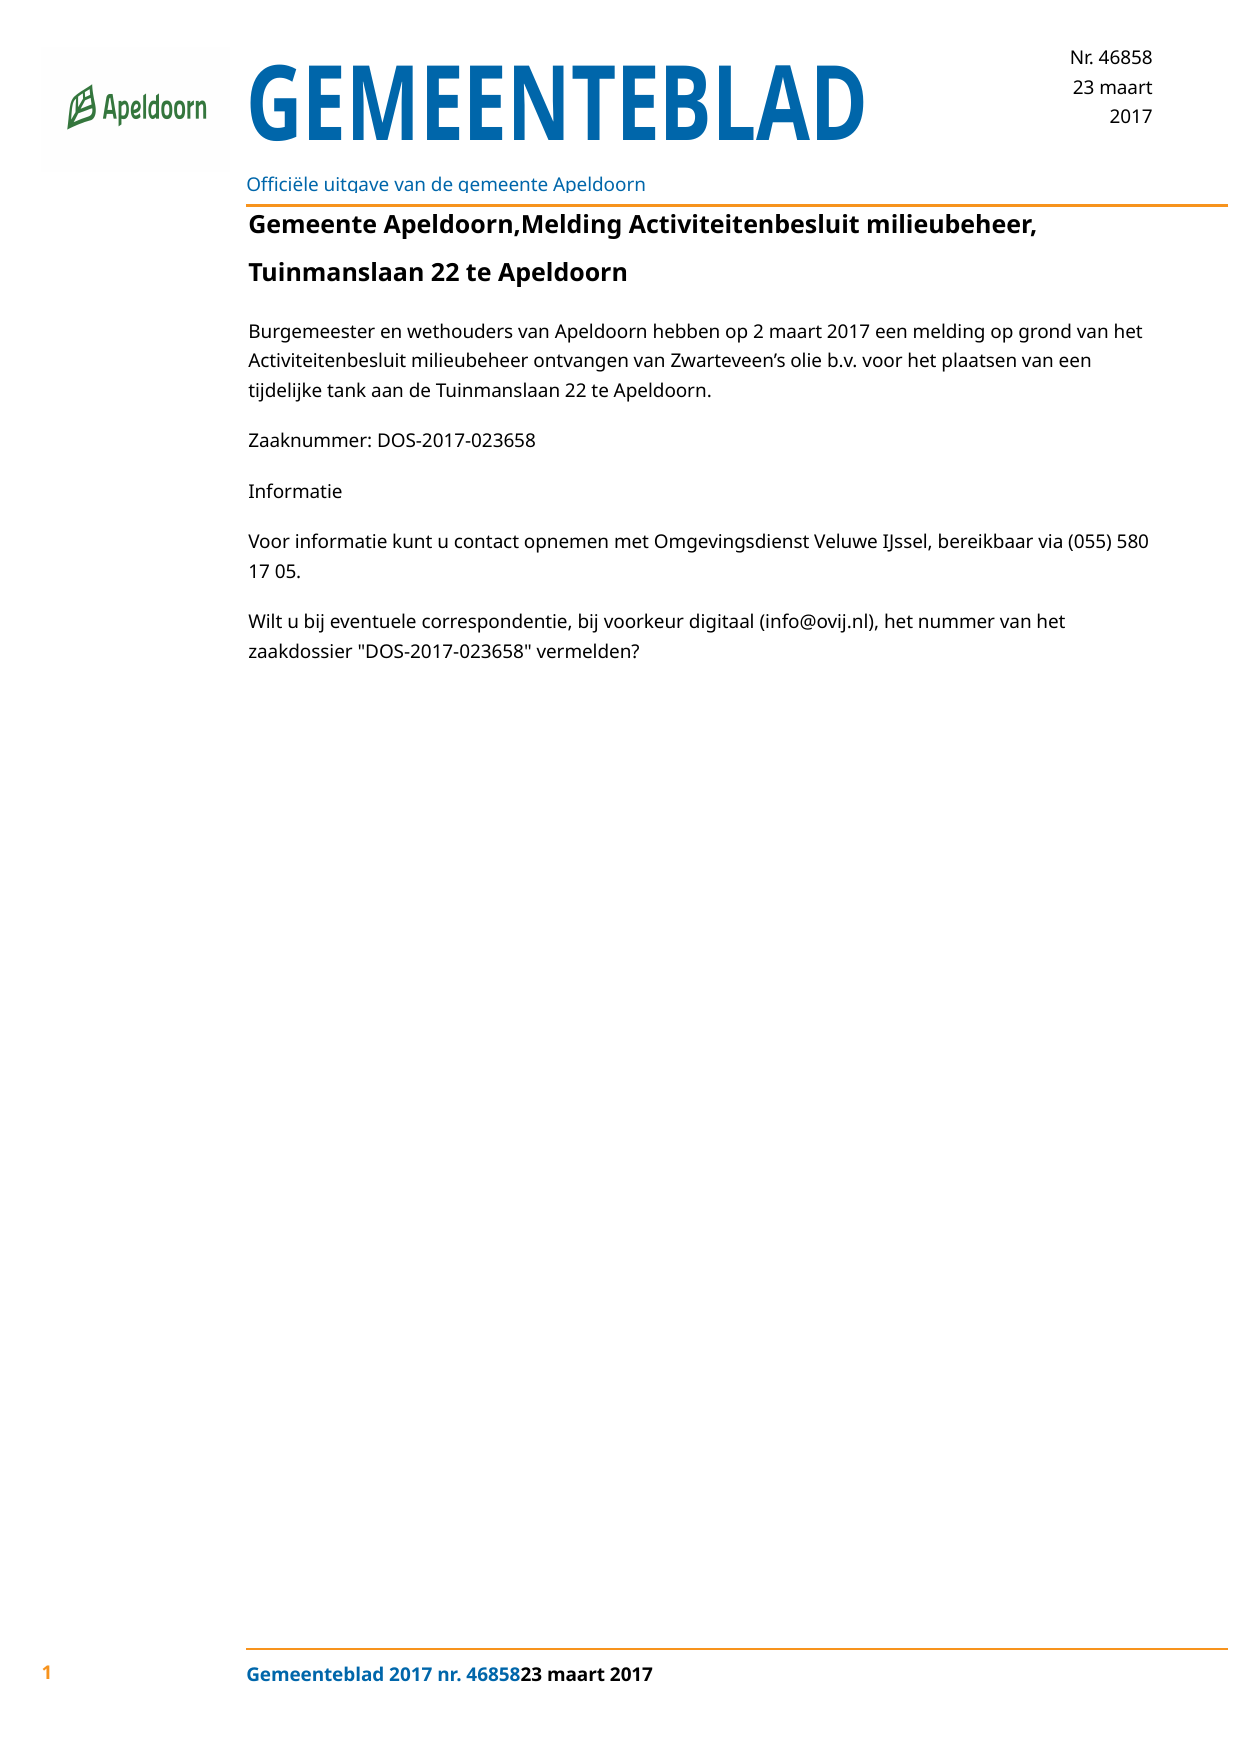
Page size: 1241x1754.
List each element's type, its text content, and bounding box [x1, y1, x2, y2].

text Burgemeester en wethouders van Apeldoorn hebben op 2 maart 2017 een melding op grond van het Activiteitenbesluit milieubeheer ontvangen van Zwarteveen’s olie b.v. voor het plaatsen van een tijdelijke tank aan de Tuinmanslaan 22 te Apeldoorn. [248, 318, 1152, 403]
text Gemeente Apeldoorn,Melding Activiteitenbesluit milieubeheer, Tuinmanslaan 22 te Apeldoorn [248, 207, 1152, 288]
text Voor informatie kunt u contact opnemen met Omgevingsdienst Veluwe IJssel, bereikbaar via (055) 580 17 05. [248, 528, 1152, 584]
picture [41, 47, 231, 172]
text Wilt u bij eventuele correspondentie, bij voorkeur digitaal (info@ovij.nl), het nummer van het zaakdossier "DOS-2017-023658" vermelden? [248, 608, 1152, 664]
text Zaaknummer: DOS-2017-023658 [248, 427, 1152, 453]
text Informatie [248, 478, 1152, 504]
